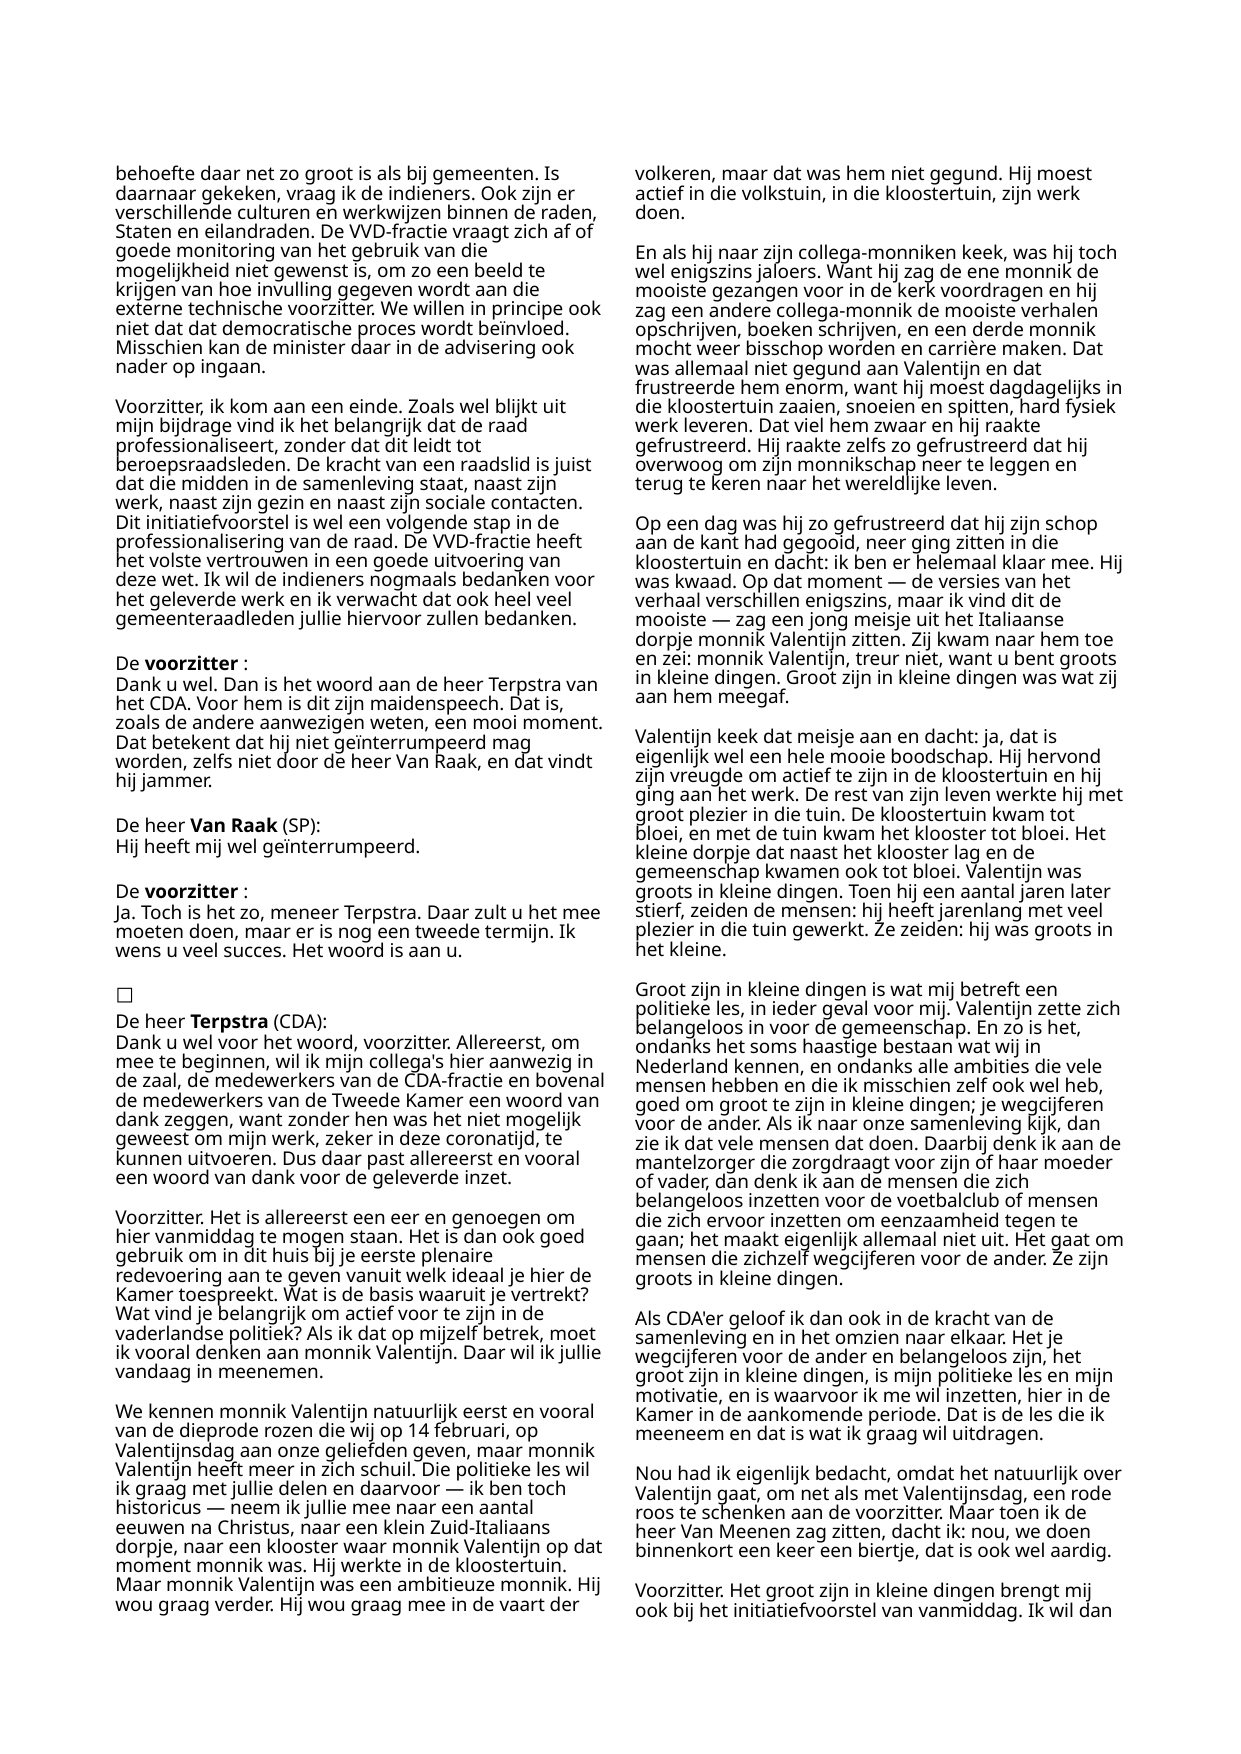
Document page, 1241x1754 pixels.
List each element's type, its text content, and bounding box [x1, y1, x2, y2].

text We kennen monnik Valentijn natuurlijk eerst en vooral van de dieprode rozen die wij op 14 februari, op Valentijnsdag aan onze geliefden geven, maar monnik Valentijn heeft meer in zich schuil. Die politieke les wil ik graag met jullie delen en daarvoor — ik ben toch historicus — neem ik jullie mee naar een aantal eeuwen na Christus, naar een klein Zuid-Italiaans dorpje, naar een klooster waar monnik Valentijn op dat moment monnik was. Hij werkte in de kloostertuin. Maar monnik Valentijn was een ambitieuze monnik. Hij wou graag verder. Hij wou graag mee in de vaart der [115, 1403, 605, 1615]
text behoefte daar net zo groot is als bij gemeenten. Is daarnaar gekeken, vraag ik de indieners. Ook zijn er verschillende culturen en werkwijzen binnen de raden, Staten en eilandraden. De VVD-fractie vraagt zich af of goede monitoring van het gebruik van die mogelijkheid niet gewenst is, om zo een beeld te krijgen van hoe invulling gegeven wordt aan die externe technische voorzitter. We willen in principe ook niet dat dat democratische proces wordt beïnvloed. Misschien kan de minister daar in de advisering ook nader op ingaan. [115, 165, 605, 377]
text Als CDA'er geloof ik dan ook in de kracht van de samenleving en in het omzien naar elkaar. Het je wegcijferen voor de ander en belangeloos zijn, het groot zijn in kleine dingen, is mijn politieke les en mijn motivatie, en is waarvoor ik me wil inzetten, hier in de Kamer in de aankomende periode. Dat is de les die ik meeneem en dat is wat ik graag wil uitdragen. [635, 1309, 1125, 1444]
text Groot zijn in kleine dingen is wat mij betreft een politieke les, in ieder geval voor mij. Valentijn zette zich belangeloos in voor de gemeenschap. En zo is het, ondanks het soms haastige bestaan wat wij in Nederland kennen, en ondanks alle ambities die vele mensen hebben en die ik misschien zelf ook wel heb, goed om groot te zijn in kleine dingen; je wegcijferen voor de ander. Als ik naar onze samenleving kijk, dan zie ik dat vele mensen dat doen. Daarbij denk ik aan de mantelzorger die zorgdraagt voor zijn of haar moeder of vader, dan denk ik aan de mensen die zich belangeloos inzetten voor de voetbalclub of mensen die zich ervoor inzetten om eenzaamheid tegen te gaan; het maakt eigenlijk allemaal niet uit. Het gaat om mensen die zichzelf wegcijferen voor de ander. Ze zijn groots in kleine dingen. [635, 981, 1125, 1289]
text Voorzitter, ik kom aan een einde. Zoals wel blijkt uit mijn bijdrage vind ik het belangrijk dat de raad professionaliseert, zonder dat dit leidt tot beroepsraadsleden. De kracht van een raadslid is juist dat die midden in de samenleving staat, naast zijn werk, naast zijn gezin en naast zijn sociale contacten. Dit initiatiefvoorstel is wel een volgende stap in de professionalisering van de raad. De VVD-fractie heeft het volste vertrouwen in een goede uitvoering van deze wet. Ik wil de indieners nogmaals bedanken voor het geleverde werk en ik verwacht dat ook heel veel gemeenteraadleden jullie hiervoor zullen bedanken. [115, 398, 605, 629]
text De voorzitter : [115, 878, 605, 904]
text ⬜ [115, 982, 605, 1008]
text Voorzitter. Het groot zijn in kleine dingen brengt mij ook bij het initiatiefvoorstel van vanmiddag. Ik wil dan [635, 1582, 1125, 1621]
text Hij heeft mij wel geïnterrumpeerd. [115, 838, 605, 857]
text Voorzitter. Het is allereerst een eer en genoegen om hier vanmiddag te mogen staan. Het is dan ook goed gebruik om in dit huis bij je eerste plenaire redevoering aan te geven vanuit welk ideaal je hier de Kamer toespreekt. Wat is de basis waaruit je vertrekt? Wat vind je belangrijk om actief voor te zijn in de vaderlandse politiek? Als ik dat op mijzelf betrek, moet ik vooral denken aan monnik Valentijn. Daar wil ik jullie vandaag in meenemen. [115, 1209, 605, 1382]
text volkeren, maar dat was hem niet gegund. Hij moest actief in die volkstuin, in die kloostertuin, zijn werk doen. [635, 165, 1125, 223]
text Ja. Toch is het zo, meneer Terpstra. Daar zult u het mee moeten doen, maar er is nog een tweede termijn. Ik wens u veel succes. Het woord is aan u. [115, 904, 605, 962]
text De heer Terpstra (CDA): [115, 1008, 605, 1034]
text Valentijn keek dat meisje aan en dacht: ja, dat is eigenlijk wel een hele mooie boodschap. Hij hervond zijn vreugde om actief te zijn in de kloostertuin en hij ging aan het werk. De rest van zijn leven werkte hij met groot plezier in die tuin. De kloostertuin kwam tot bloei, en met de tuin kwam het klooster tot bloei. Het kleine dorpje dat naast het klooster lag en de gemeenschap kwamen ook tot bloei. Valentijn was groots in kleine dingen. Toen hij een aantal jaren later stierf, zeiden de mensen: hij heeft jarenlang met veel plezier in die tuin gewerkt. Ze zeiden: hij was groots in het kleine. [635, 728, 1125, 960]
text De voorzitter : [115, 650, 605, 676]
text Dank u wel. Dan is het woord aan de heer Terpstra van het CDA. Voor hem is dit zijn maidenspeech. Dat is, zoals de andere aanwezigen weten, een mooi moment. Dat betekent dat hij niet geïnterrumpeerd mag worden, zelfs niet door de heer Van Raak, en dat vindt hij jammer. [115, 676, 605, 791]
text En als hij naar zijn collega-monniken keek, was hij toch wel enigszins jaloers. Want hij zag de ene monnik de mooiste gezangen voor in de kerk voordragen en hij zag een andere collega-monnik de mooiste verhalen opschrijven, boeken schrijven, en een derde monnik mocht weer bisschop worden en carrière maken. Dat was allemaal niet gegund aan Valentijn en dat frustreerde hem enorm, want hij moest dagdagelijks in die kloostertuin zaaien, snoeien en spitten, hard fysiek werk leveren. Dat viel hem zwaar en hij raakte gefrustreerd. Hij raakte zelfs zo gefrustreerd dat hij overwoog om zijn monnikschap neer te leggen en terug te keren naar het wereldlijke leven. [635, 244, 1125, 494]
text De heer Van Raak (SP): [115, 812, 605, 838]
text Nou had ik eigenlijk bedacht, omdat het natuurlijk over Valentijn gaat, om net als met Valentijnsdag, een rode roos te schenken aan de voorzitter. Maar toen ik de heer Van Meenen zag zitten, dacht ik: nou, we doen binnenkort een keer een biertje, dat is ook wel aardig. [635, 1465, 1125, 1562]
text Dank u wel voor het woord, voorzitter. Allereerst, om mee te beginnen, wil ik mijn collega's hier aanwezig in de zaal, de medewerkers van de CDA-fractie en bovenal de medewerkers van de Tweede Kamer een woord van dank zeggen, want zonder hen was het niet mogelijk geweest om mijn werk, zeker in deze coronatijd, te kunnen uitvoeren. Dus daar past allereerst en vooral een woord van dank voor de geleverde inzet. [115, 1034, 605, 1188]
text Op een dag was hij zo gefrustreerd dat hij zijn schop aan de kant had gegooid, neer ging zitten in die kloostertuin en dacht: ik ben er helemaal klaar mee. Hij was kwaad. Op dat moment — de versies van het verhaal verschillen enigszins, maar ik vind dit de mooiste — zag een jong meisje uit het Italiaanse dorpje monnik Valentijn zitten. Zij kwam naar hem toe en zei: monnik Valentijn, treur niet, want u bent groots in kleine dingen. Groot zijn in kleine dingen was wat zij aan hem meegaf. [635, 515, 1125, 708]
